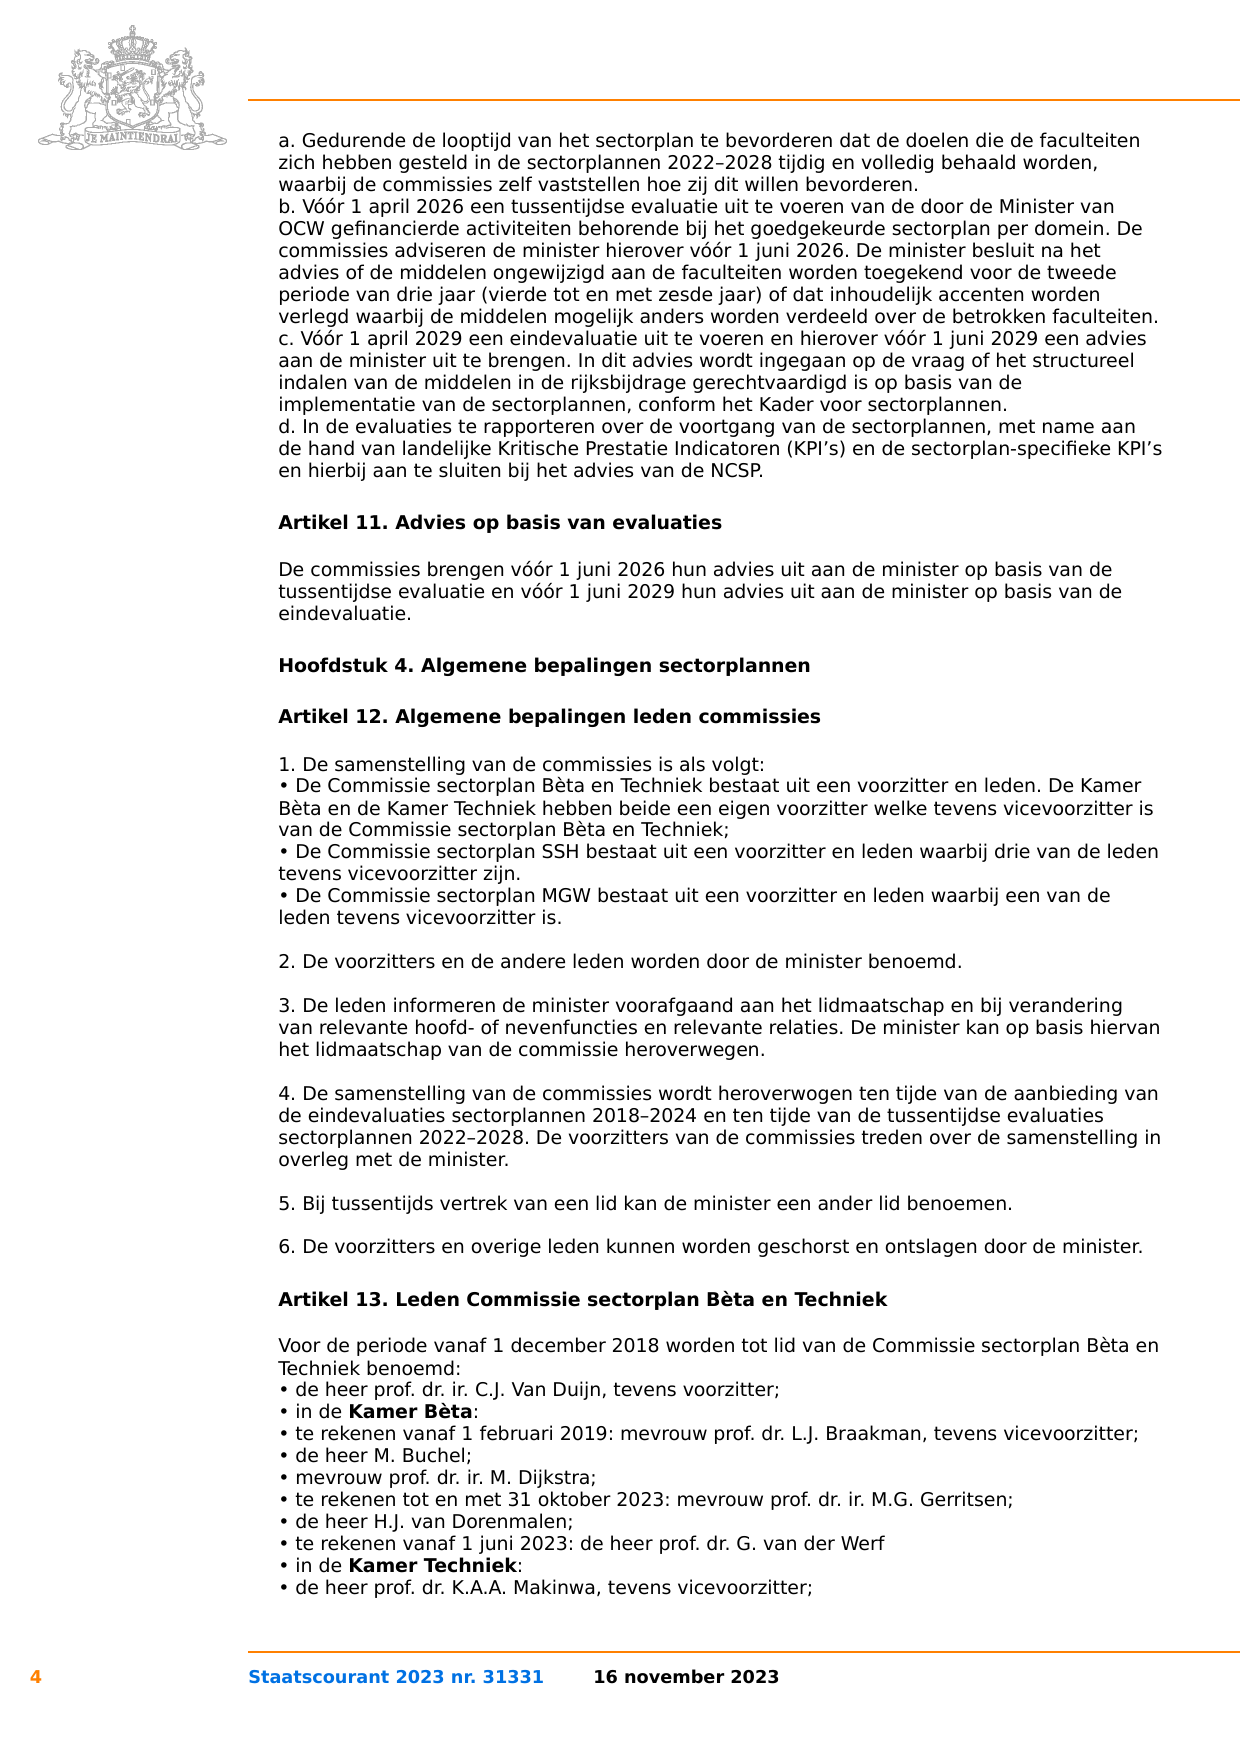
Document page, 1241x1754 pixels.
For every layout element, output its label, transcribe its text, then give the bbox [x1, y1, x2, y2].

text 1. De samenstelling van de commissies is als volgt: [278, 753, 1163, 775]
text • in de Kamer Bèta: [278, 1401, 1163, 1423]
text • te rekenen vanaf 1 februari 2019: mevrouw prof. dr. L.J. Braakman, tevens vicevoorzitter; [278, 1423, 1163, 1445]
text c. Vóór 1 april 2029 een eindevaluatie uit te voeren en hierover vóór 1 juni 2029 een advies aan de minister uit te brengen. In dit advies wordt ingegaan op de vraag of het structureel indalen van de middelen in de rijksbijdrage gerechtvaardigd is op basis van de implementatie van de sectorplannen, conform het Kader voor sectorplannen. [278, 328, 1163, 416]
text • te rekenen tot en met 31 oktober 2023: mevrouw prof. dr. ir. M.G. Gerritsen; [278, 1489, 1163, 1511]
text 3. De leden informeren de minister voorafgaand aan het lidmaatschap en bij verandering van relevante hoofd- of nevenfuncties en relevante relaties. De minister kan op basis hiervan het lidmaatschap van de commissie heroverwegen. [278, 995, 1163, 1061]
text • de heer M. Buchel; [278, 1445, 1163, 1467]
text • De Commissie sectorplan SSH bestaat uit een voorzitter en leden waarbij drie van de leden tevens vicevoorzitter zijn. [278, 841, 1163, 885]
text • De Commissie sectorplan Bèta en Techniek bestaat uit een voorzitter en leden. De Kamer Bèta en de Kamer Techniek hebben beide een eigen voorzitter welke tevens vicevoorzitter is van de Commissie sectorplan Bèta en Techniek; [278, 775, 1163, 841]
subtitle Hoofdstuk 4. Algemene bepalingen sectorplannen [278, 654, 1163, 676]
text • de heer H.J. van Dorenmalen; [278, 1511, 1163, 1533]
text d. In de evaluaties te rapporteren over de voortgang van de sectorplannen, met name aan de hand van landelijke Kritische Prestatie Indicatoren (KPI’s) en de sectorplan-specifieke KPI’s en hierbij aan te sluiten bij het advies van de NCSP. [278, 416, 1163, 482]
text • in de Kamer Techniek: [278, 1555, 1163, 1577]
text • mevrouw prof. dr. ir. M. Dijkstra; [278, 1467, 1163, 1489]
text 6. De voorzitters en overige leden kunnen worden geschorst en ontslagen door de minister. [278, 1236, 1163, 1258]
text De commissies brengen vóór 1 juni 2026 hun advies uit aan de minister op basis van de tussentijdse evaluatie en vóór 1 juni 2029 hun advies uit aan de minister op basis van de eindevaluatie. [278, 558, 1163, 624]
subtitle Artikel 13. Leden Commissie sectorplan Bèta en Techniek [278, 1288, 1163, 1310]
subtitle Artikel 11. Advies op basis van evaluaties [278, 512, 1163, 533]
text 2. De voorzitters en de andere leden worden door de minister benoemd. [278, 951, 1163, 973]
text a. Gedurende de looptijd van het sectorplan te bevorderen dat de doelen die de faculteiten zich hebben gesteld in de sectorplannen 2022–2028 tijdig en volledig behaald worden, waarbij de commissies zelf vaststellen hoe zij dit willen bevorderen. [278, 130, 1163, 196]
text b. Vóór 1 april 2026 een tussentijdse evaluatie uit te voeren van de door de Minister van OCW gefinancierde activiteiten behorende bij het goedgekeurde sectorplan per domein. De commissies adviseren de minister hierover vóór 1 juni 2026. De minister besluit na het advies of de middelen ongewijzigd aan de faculteiten worden toegekend voor de tweede periode van drie jaar (vierde tot en met zesde jaar) of dat inhoudelijk accenten worden verlegd waarbij de middelen mogelijk anders worden verdeeld over de betrokken faculteiten. [278, 196, 1163, 328]
text • De Commissie sectorplan MGW bestaat uit een voorzitter en leden waarbij een van de leden tevens vicevoorzitter is. [278, 885, 1163, 929]
text 4. De samenstelling van de commissies wordt heroverwogen ten tijde van de aanbieding van de eindevaluaties sectorplannen 2018–2024 en ten tijde van de tussentijdse evaluaties sectorplannen 2022–2028. De voorzitters van de commissies treden over de samenstelling in overleg met de minister. [278, 1083, 1163, 1171]
subtitle Artikel 12. Algemene bepalingen leden commissies [278, 706, 1163, 728]
text 5. Bij tussentijds vertrek van een lid kan de minister een ander lid benoemen. [278, 1193, 1163, 1214]
picture [38, 25, 227, 150]
text • de heer prof. dr. ir. C.J. Van Duijn, tevens voorzitter; [278, 1379, 1163, 1401]
text • te rekenen vanaf 1 juni 2023: de heer prof. dr. G. van der Werf [278, 1533, 1163, 1555]
text • de heer prof. dr. K.A.A. Makinwa, tevens vicevoorzitter; [278, 1577, 1163, 1599]
text Voor de periode vanaf 1 december 2018 worden tot lid van de Commissie sectorplan Bèta en Techniek benoemd: [278, 1335, 1163, 1379]
